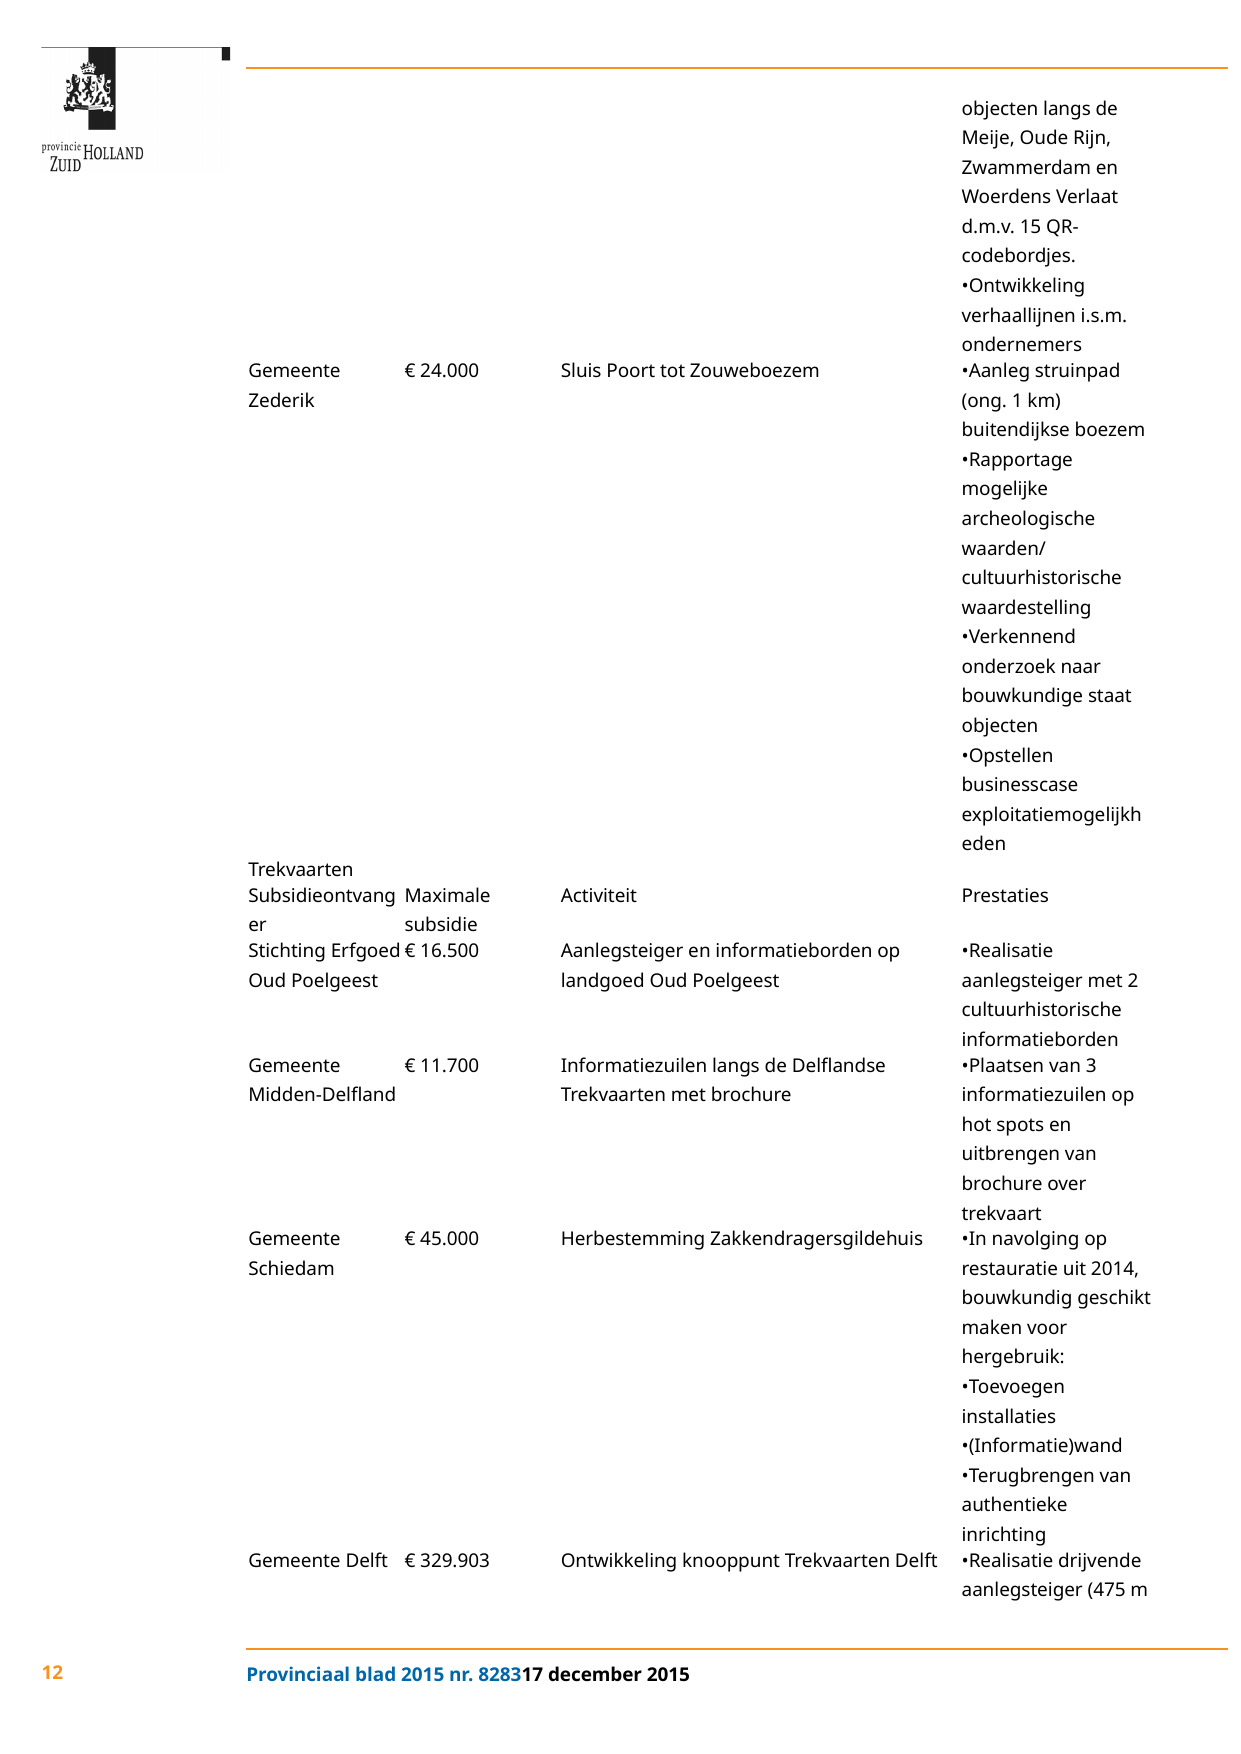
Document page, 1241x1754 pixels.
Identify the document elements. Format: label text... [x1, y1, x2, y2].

table_cell [404, 95, 561, 357]
table_cell Trekvaarten [248, 856, 1152, 882]
table_cell € 329.903 [404, 1547, 561, 1602]
table_cell objecten langs de Meije, Oude Rijn, Zwammerdam en Woerdens Verlaat d.m.v. 15 QR-codebordjes. •Ontwikkeling verhaallijnen i.s.m. ondernemers [961, 95, 1152, 357]
table_cell Subsidieontvanger [248, 882, 404, 937]
table_cell Gemeente Delft [248, 1547, 404, 1602]
table_cell Stichting Erfgoed Oud Poelgeest [248, 937, 404, 1052]
table_cell Activiteit [561, 882, 961, 937]
table_cell Gemeente Schiedam [248, 1225, 404, 1547]
table_cell € 16.500 [404, 937, 561, 1052]
table_cell Herbestemming Zakkendragersgildehuis [561, 1225, 961, 1547]
table_cell Ontwikkeling knooppunt Trekvaarten Delft [561, 1547, 961, 1602]
table_cell •Plaatsen van 3 informatiezuilen op hot spots en uitbrengen van brochure over trekvaart [961, 1052, 1152, 1225]
table_cell € 11.700 [404, 1052, 561, 1225]
table_cell Prestaties [961, 882, 1152, 937]
table_cell [248, 95, 404, 357]
table_cell Gemeente Zederik [248, 357, 404, 856]
table_cell Maximale subsidie [404, 882, 561, 937]
table_cell € 24.000 [404, 357, 561, 856]
table_cell •Realisatie drijvende aanlegsteiger (475 m [961, 1547, 1152, 1602]
table_cell •Aanleg struinpad (ong. 1 km) buitendijkse boezem •Rapportage mogelijke archeologische waarden/ cultuurhistorische waardestelling •Verkennend onderzoek naar bouwkundige staat objecten •Opstellen businesscase exploitatiemogelijkheden [961, 357, 1152, 856]
table_cell [561, 95, 961, 357]
table_cell Informatiezuilen langs de Delflandse Trekvaarten met brochure [561, 1052, 961, 1225]
table_cell Aanlegsteiger en informatieborden op landgoed Oud Poelgeest [561, 937, 961, 1052]
table_cell Gemeente Midden-Delfland [248, 1052, 404, 1225]
table_cell € 45.000 [404, 1225, 561, 1547]
table_cell •Realisatie aanlegsteiger met 2 cultuurhistorische informatieborden [961, 937, 1152, 1052]
table_cell •In navolging op restauratie uit 2014, bouwkundig geschikt maken voor hergebruik: •Toevoegen installaties •(Informatie)wand •Terugbrengen van authentieke inrichting [961, 1225, 1152, 1547]
table_cell Sluis Poort tot Zouweboezem [561, 357, 961, 856]
picture [41, 47, 231, 172]
